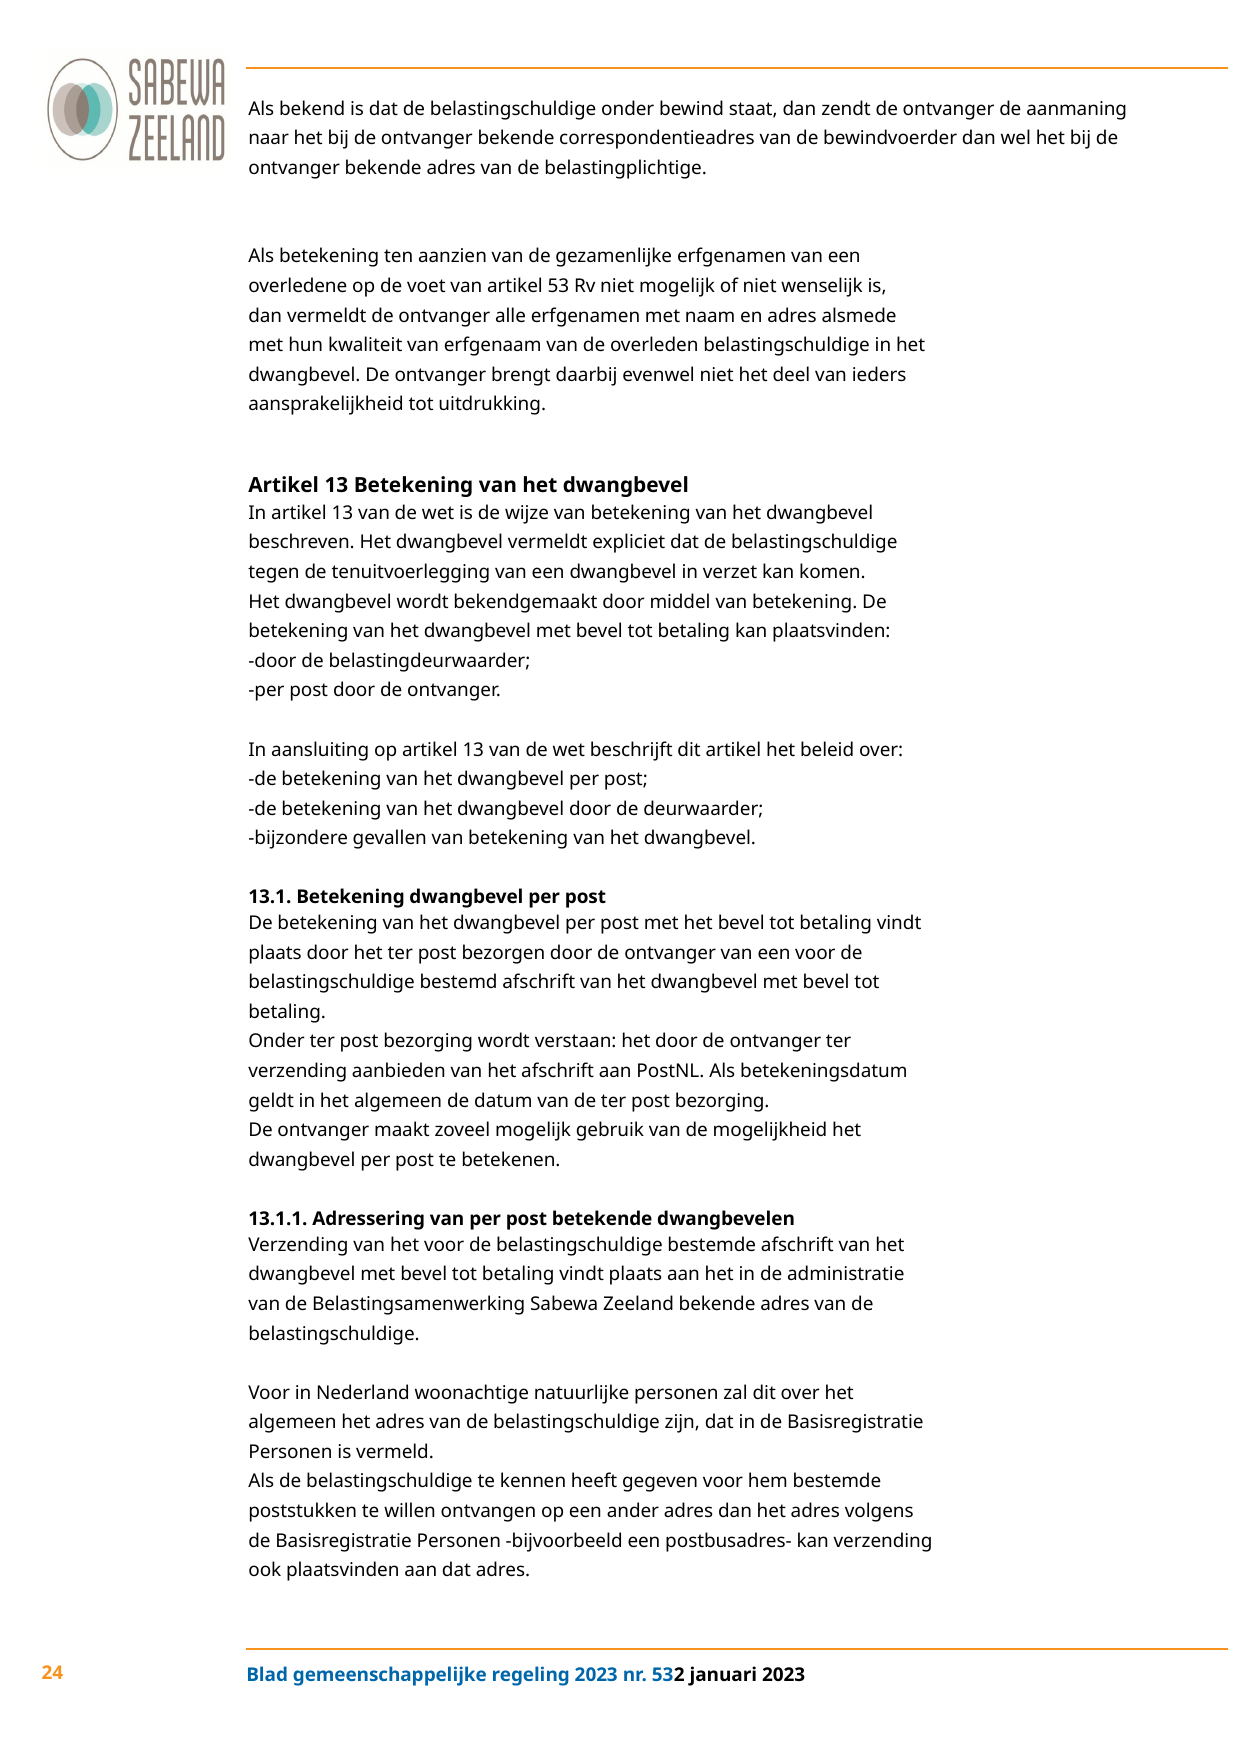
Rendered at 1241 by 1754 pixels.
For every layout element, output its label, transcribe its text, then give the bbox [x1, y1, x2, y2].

text belastingschuldige bestemd afschrift van het dwangbevel met bevel tot [248, 968, 1152, 994]
text belastingschuldige. [248, 1320, 1152, 1345]
text Onder ter post bezorging wordt verstaan: het door de ontvanger ter [248, 1028, 1152, 1053]
text De betekening van het dwangbevel per post met het bevel tot betaling vindt [248, 909, 1152, 935]
text poststukken te willen ontvangen op een ander adres dan het adres volgens [248, 1497, 1152, 1523]
text betaling. [248, 998, 1152, 1024]
text -per post door de ontvanger. [248, 677, 1152, 702]
text Als de belastingschuldige te kennen heeft gegeven voor hem bestemde [248, 1468, 1152, 1493]
text beschreven. Het dwangbevel vermeldt expliciet dat de belastingschuldige [248, 529, 1152, 554]
picture [41, 47, 231, 172]
text Voor in Nederland woonachtige natuurlijke personen zal dit over het [248, 1379, 1152, 1404]
text -bijzondere gevallen van betekening van het dwangbevel. [248, 824, 1152, 850]
text plaats door het ter post bezorgen door de ontvanger van een voor de [248, 939, 1152, 965]
text betekening van het dwangbevel met bevel tot betaling kan plaatsvinden: [248, 617, 1152, 643]
text aansprakelijkheid tot uitdrukking. [248, 391, 1152, 416]
text 13.1. Betekening dwangbevel per post [248, 884, 1152, 909]
text In aansluiting op artikel 13 van de wet beschrijft dit artikel het beleid over: [248, 736, 1152, 761]
text verzending aanbieden van het afschrift aan PostNL. Als betekeningsdatum [248, 1057, 1152, 1083]
text -de betekening van het dwangbevel door de deurwaarder; [248, 795, 1152, 821]
text met hun kwaliteit van erfgenaam van de overleden belastingschuldige in het [248, 331, 1152, 357]
text Als bekend is dat de belastingschuldige onder bewind staat, dan zendt de ontvanger de aanmaning naar het bij de ontvanger bekende correspondentieadres van de bewindvoerder dan wel het bij de ontvanger bekende adres van de belastingplichtige. [248, 95, 1152, 180]
text -door de belastingdeurwaarder; [248, 647, 1152, 673]
text tegen de tenuitvoerlegging van een dwangbevel in verzet kan komen. [248, 558, 1152, 584]
text geldt in het algemeen de datum van de ter post bezorging. [248, 1087, 1152, 1113]
text Personen is vermeld. [248, 1438, 1152, 1464]
text ook plaatsvinden aan dat adres. [248, 1556, 1152, 1582]
text overledene op de voet van artikel 53 Rv niet mogelijk of niet wenselijk is, [248, 272, 1152, 298]
text dwangbevel. De ontvanger brengt daarbij evenwel niet het deel van ieders [248, 361, 1152, 387]
text Als betekening ten aanzien van de gezamenlijke erfgenamen van een [248, 243, 1152, 268]
text dan vermeldt de ontvanger alle erfgenamen met naam en adres alsmede [248, 302, 1152, 328]
text van de Belastingsamenwerking Sabewa Zeeland bekende adres van de [248, 1290, 1152, 1316]
text 13.1.1. Adressering van per post betekende dwangbevelen [248, 1205, 1152, 1231]
text dwangbevel per post te betekenen. [248, 1146, 1152, 1172]
text algemeen het adres van de belastingschuldige zijn, dat in de Basisregistratie [248, 1408, 1152, 1434]
text Artikel 13 Betekening van het dwangbevel [248, 471, 1152, 499]
text Verzending van het voor de belastingschuldige bestemde afschrift van het [248, 1231, 1152, 1257]
text -de betekening van het dwangbevel per post; [248, 765, 1152, 791]
text In artikel 13 van de wet is de wijze van betekening van het dwangbevel [248, 499, 1152, 525]
text Het dwangbevel wordt bekendgemaakt door middel van betekening. De [248, 588, 1152, 613]
text De ontvanger maakt zoveel mogelijk gebruik van de mogelijkheid het [248, 1116, 1152, 1142]
text dwangbevel met bevel tot betaling vindt plaats aan het in de administratie [248, 1261, 1152, 1286]
text de Basisregistratie Personen -bijvoorbeeld een postbusadres- kan verzending [248, 1527, 1152, 1552]
